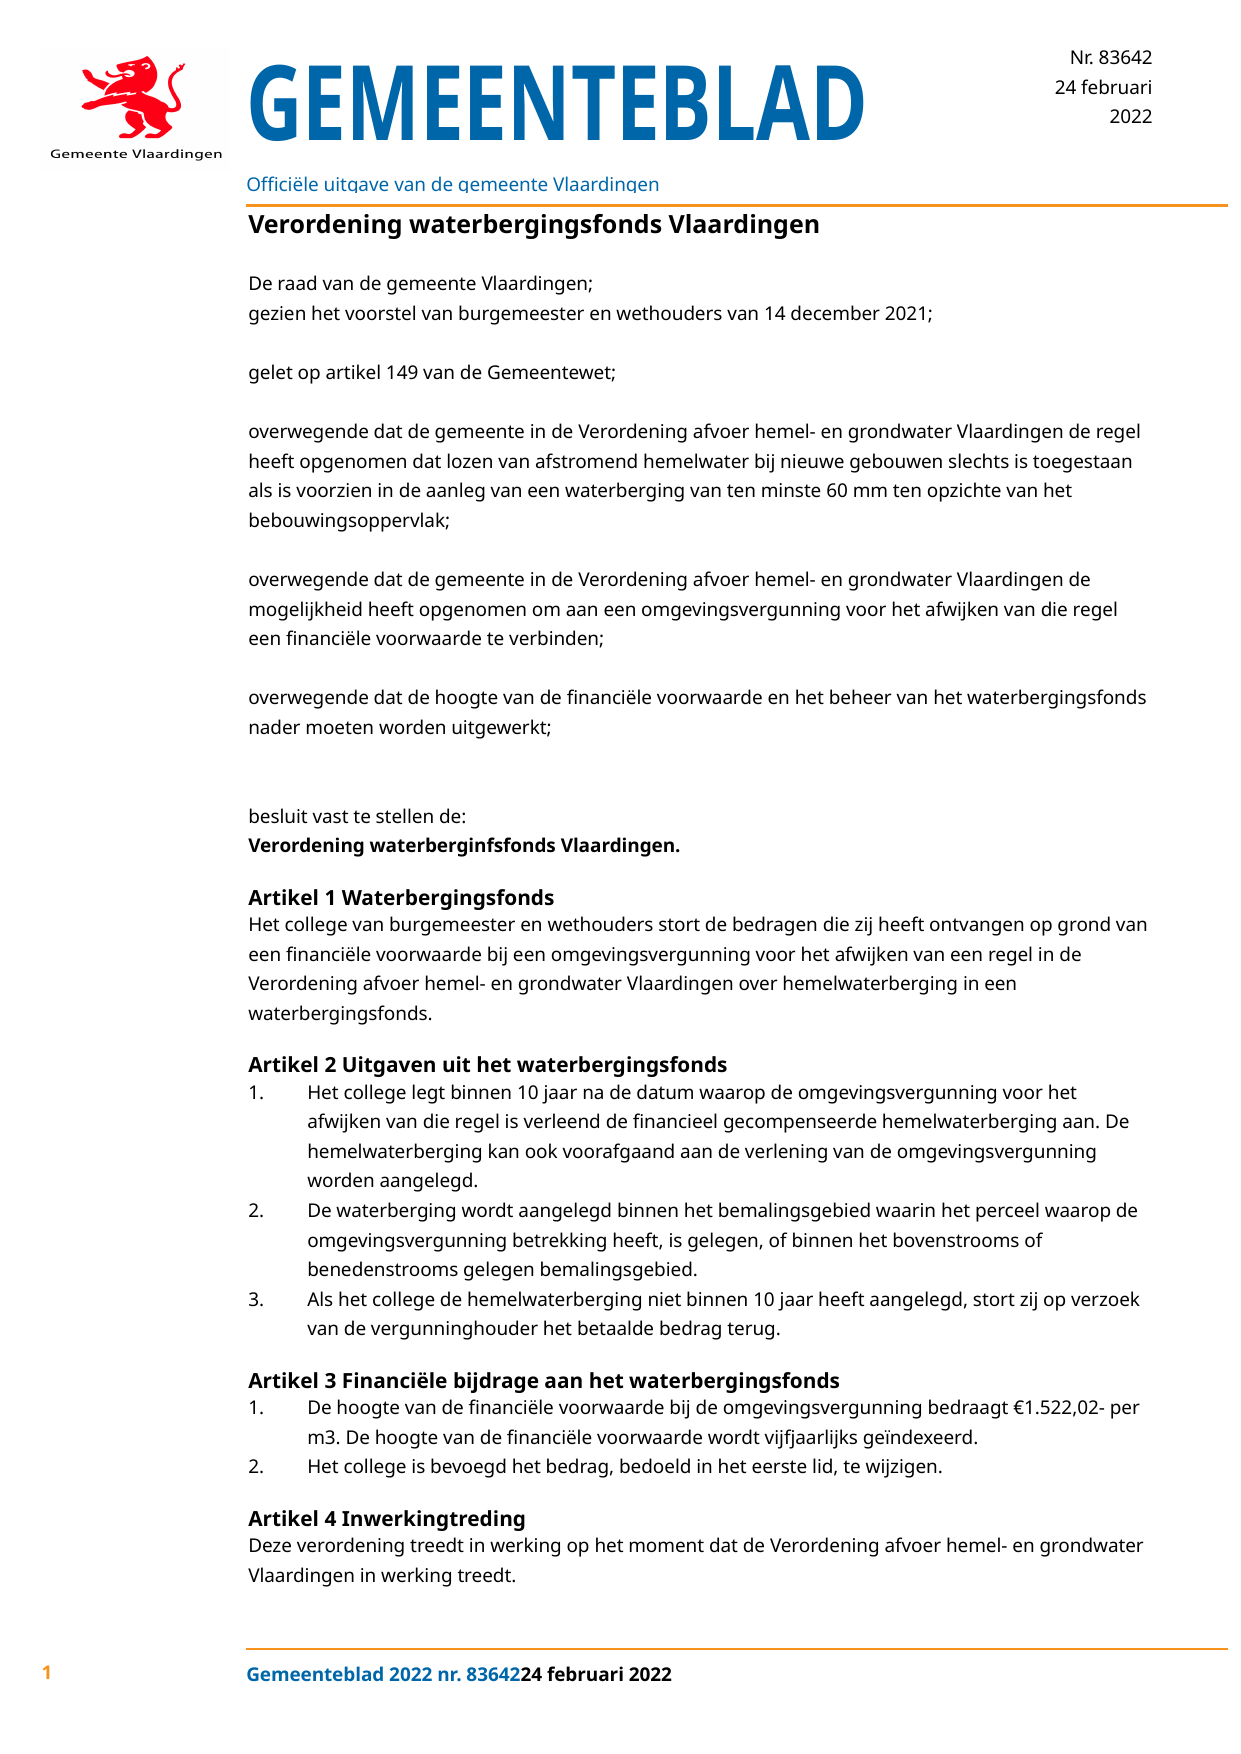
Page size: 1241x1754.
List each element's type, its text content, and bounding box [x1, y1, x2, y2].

text Artikel 2 Uitgaven uit het waterbergingsfonds [248, 1050, 1152, 1079]
picture [41, 47, 231, 172]
text Artikel 4 Inwerkingtreding [248, 1504, 1152, 1532]
list Het college is bevoegd het bedrag, bedoeld in het eerste lid, te wijzigen. [248, 1453, 1152, 1479]
list Als het college de hemelwaterberging niet binnen 10 jaar heeft aangelegd, stort zij op verzoek van de vergunninghouder het betaalde bedrag terug. [248, 1286, 1152, 1341]
text De raad van de gemeente Vlaardingen; [248, 270, 1152, 296]
text overwegende dat de hoogte van de financiële voorwaarde en het beheer van het waterbergingsfonds nader moeten worden uitgewerkt; [248, 684, 1152, 740]
list De waterberging wordt aangelegd binnen het bemalingsgebied waarin het perceel waarop de omgevingsvergunning betrekking heeft, is gelegen, of binnen het bovenstrooms of benedenstrooms gelegen bemalingsgebied. [248, 1197, 1152, 1282]
text Verordening waterbergingsfonds Vlaardingen [248, 207, 1152, 241]
text gezien het voorstel van burgemeester en wethouders van 14 december 2021; [248, 300, 1152, 326]
text overwegende dat de gemeente in de Verordening afvoer hemel- en grondwater Vlaardingen de regel heeft opgenomen dat lozen van afstromend hemelwater bij nieuwe gebouwen slechts is toegestaan als is voorzien in de aanleg van een waterberging van ten minste 60 mm ten opzichte van het bebouwingsoppervlak; [248, 418, 1152, 533]
text Artikel 3 Financiële bijdrage aan het waterbergingsfonds [248, 1366, 1152, 1394]
text Deze verordening treedt in werking op het moment dat de Verordening afvoer hemel- en grondwater Vlaardingen in werking treedt. [248, 1532, 1152, 1588]
text Het college van burgemeester en wethouders stort de bedragen die zij heeft ontvangen op grond van een financiële voorwaarde bij een omgevingsvergunning voor het afwijken van een regel in de Verordening afvoer hemel- en grondwater Vlaardingen over hemelwaterberging in een waterbergingsfonds. [248, 911, 1152, 1026]
text Artikel 1 Waterbergingsfonds [248, 883, 1152, 911]
list De hoogte van de financiële voorwaarde bij de omgevingsvergunning bedraagt €1.522,02- per m3. De hoogte van de financiële voorwaarde wordt vijfjaarlijks geïndexeerd. [248, 1394, 1152, 1450]
text besluit vast te stellen de: [248, 803, 1152, 828]
list Het college legt binnen 10 jaar na de datum waarop de omgevingsvergunning voor het afwijken van die regel is verleend de financieel gecompenseerde hemelwaterberging aan. De hemelwaterberging kan ook voorafgaand aan de verlening van de omgevingsvergunning worden aangelegd. [248, 1079, 1152, 1193]
text Verordening waterberginfsfonds Vlaardingen. [248, 832, 1152, 858]
text gelet op artikel 149 van de Gemeentewet; [248, 359, 1152, 385]
text overwegende dat de gemeente in de Verordening afvoer hemel- en grondwater Vlaardingen de mogelijkheid heeft opgenomen om aan een omgevingsvergunning voor het afwijken van die regel een financiële voorwaarde te verbinden; [248, 566, 1152, 651]
